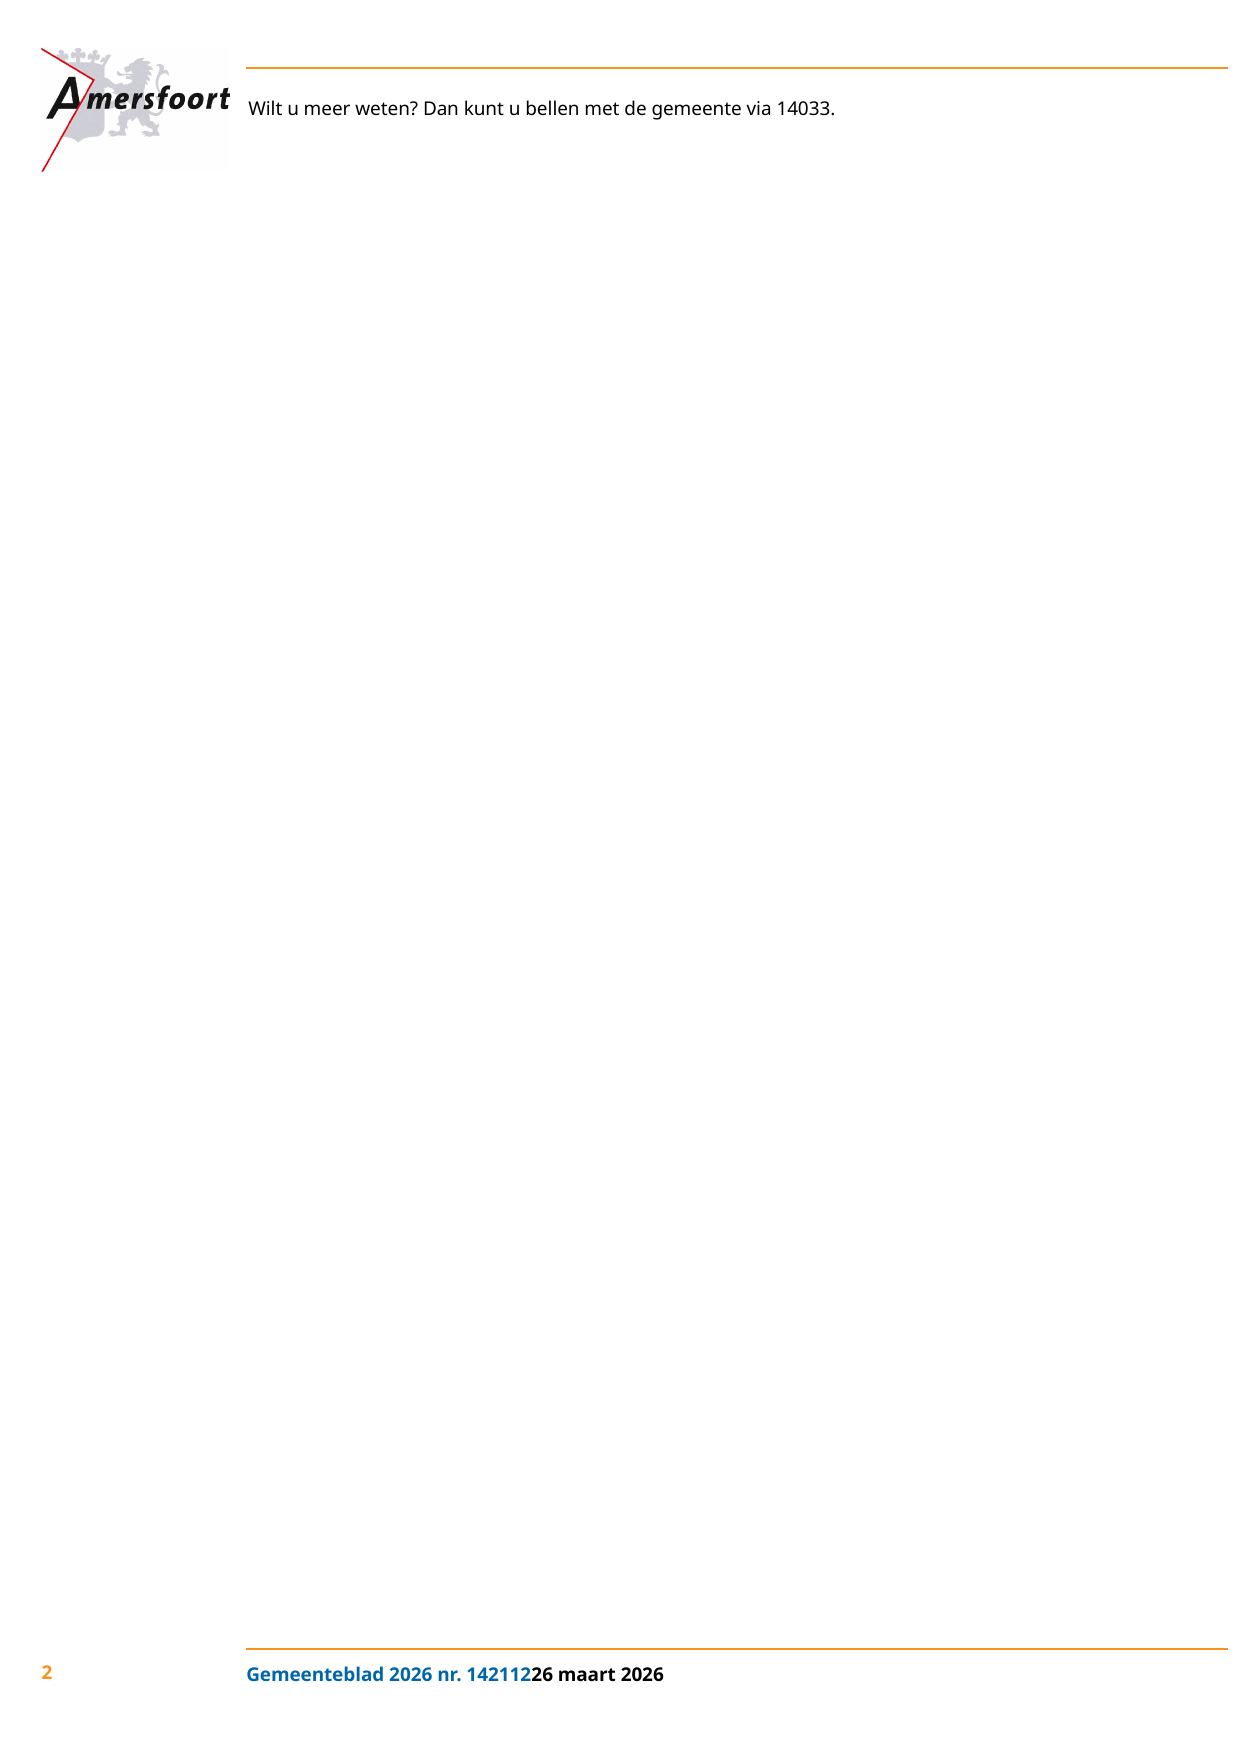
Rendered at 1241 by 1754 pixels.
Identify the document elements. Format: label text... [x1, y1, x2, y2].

picture [41, 47, 231, 172]
text Wilt u meer weten? Dan kunt u bellen met de gemeente via 14033. [248, 95, 1152, 121]
